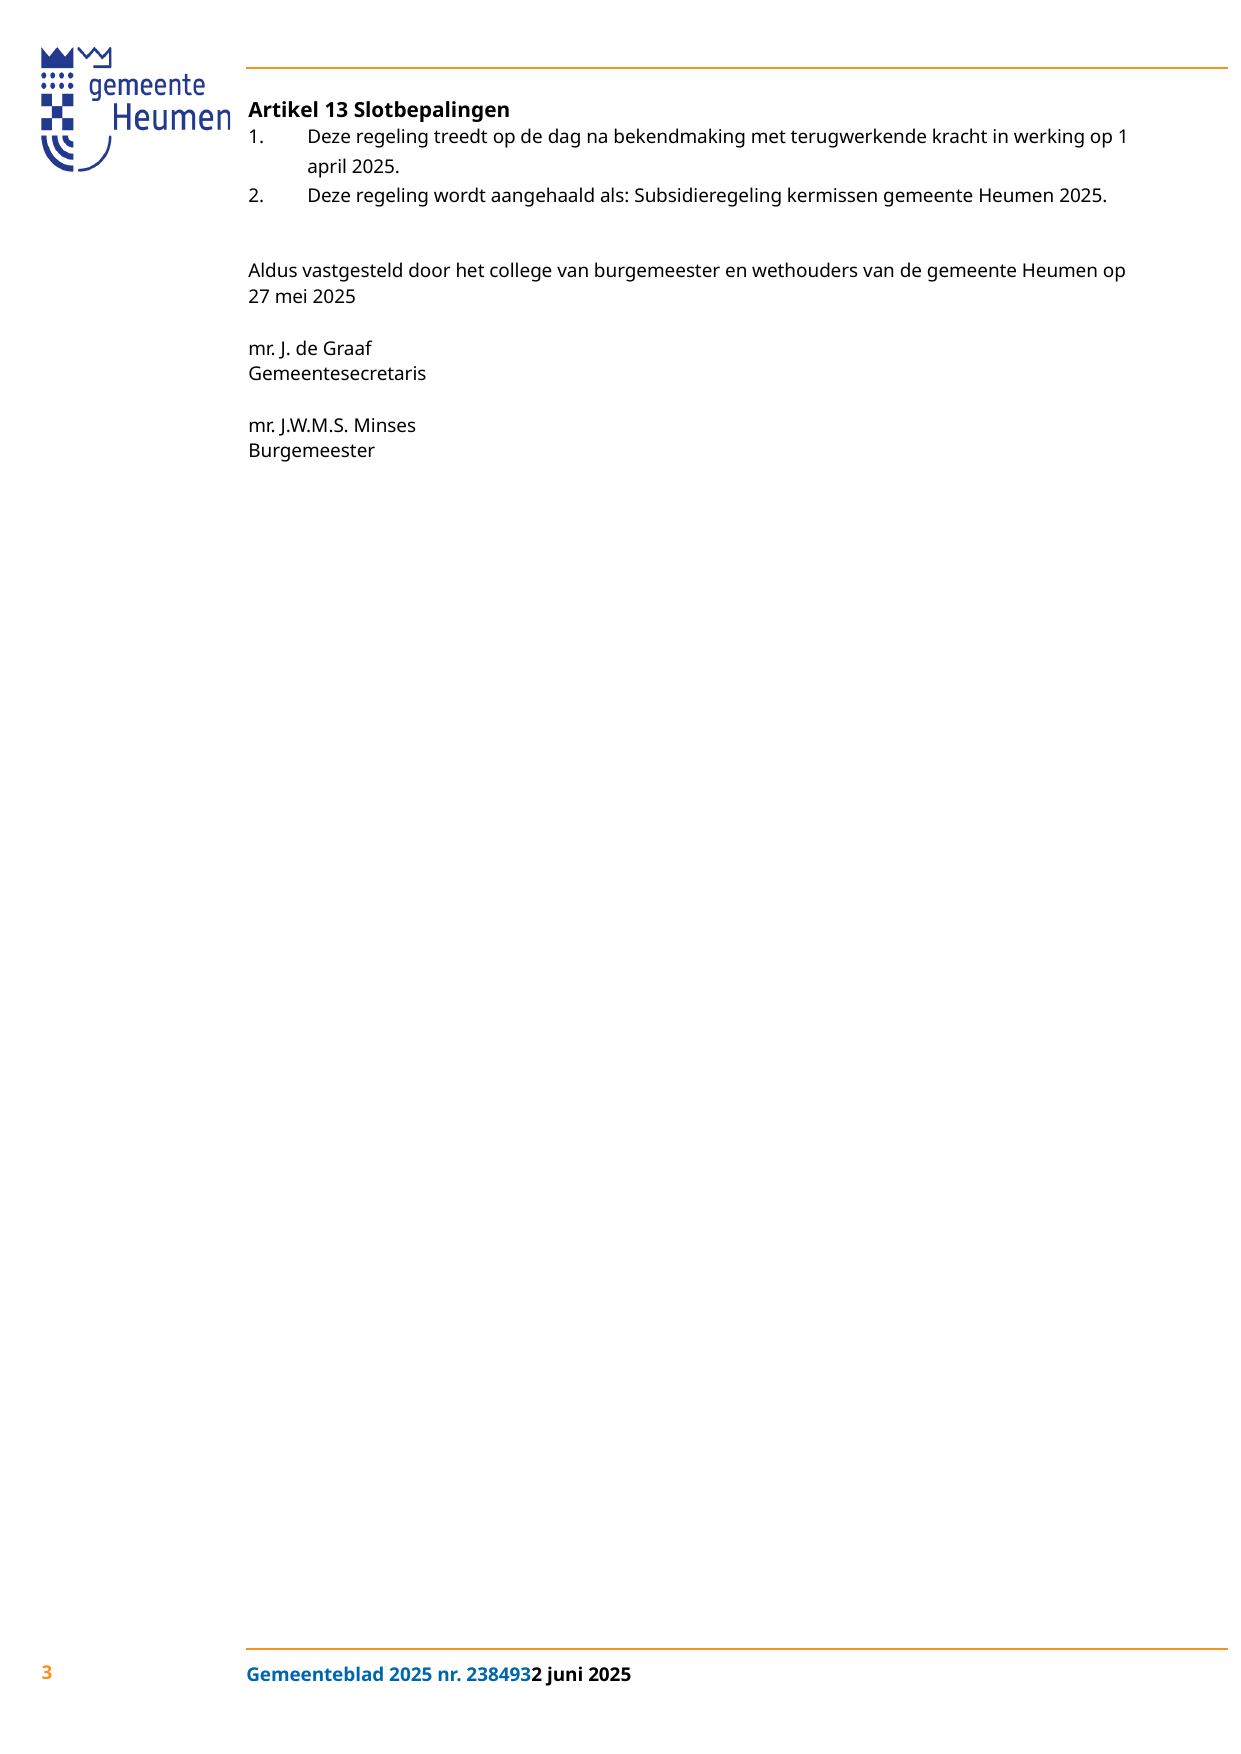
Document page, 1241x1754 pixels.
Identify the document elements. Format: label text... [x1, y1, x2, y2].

text Aldus vastgesteld door het college van burgemeester en wethouders van de gemeente Heumen op 27 mei 2025 [248, 258, 1152, 309]
text Artikel 13 Slotbepalingen [248, 95, 1152, 123]
text Gemeentesecretaris [248, 361, 1152, 386]
list Deze regeling wordt aangehaald als: Subsidieregeling kermissen gemeente Heumen 2025. [248, 182, 1152, 208]
list Deze regeling treedt op de dag na bekendmaking met terugwerkende kracht in werking op 1 april 2025. [248, 123, 1152, 178]
picture [41, 47, 231, 172]
text mr. J.W.M.S. Minses [248, 412, 1152, 438]
text Burgemeester [248, 438, 1152, 463]
text mr. J. de Graaf [248, 335, 1152, 361]
